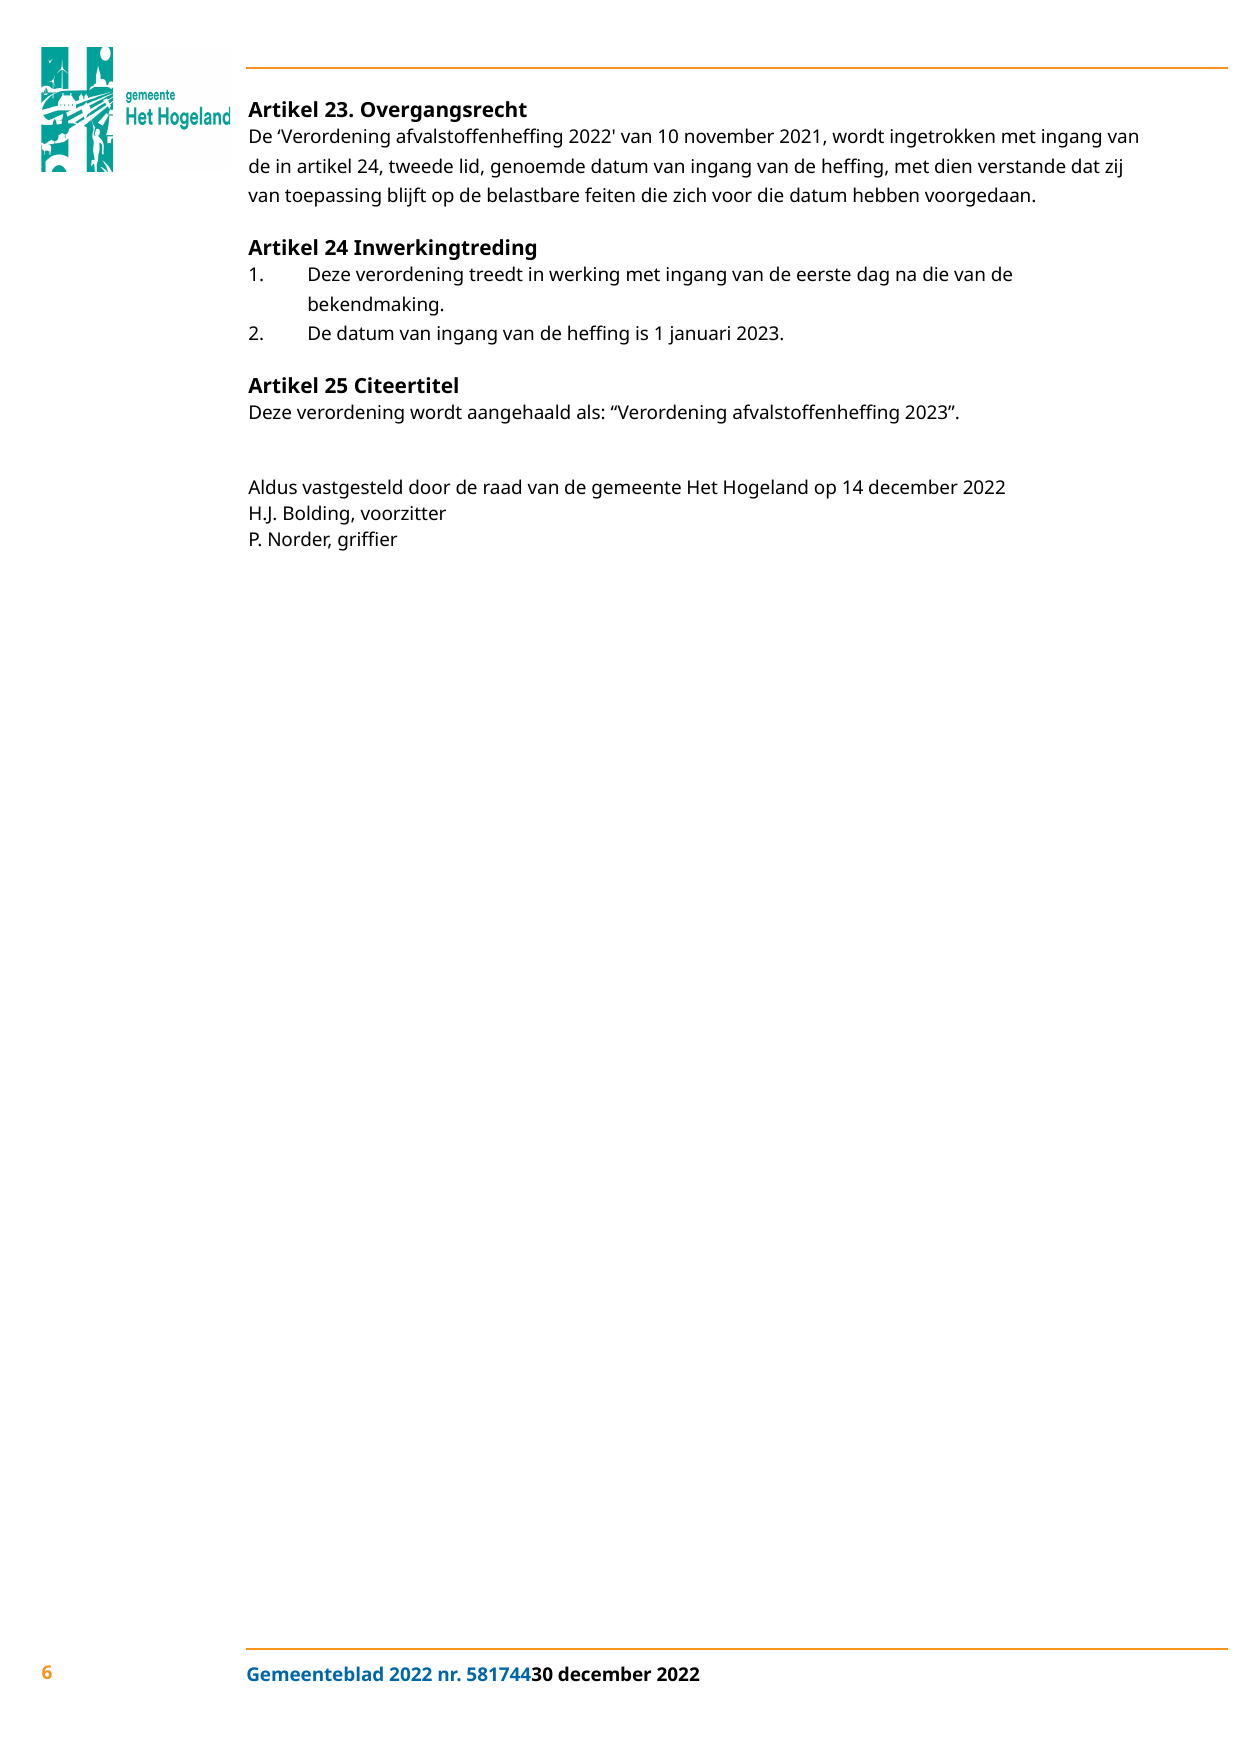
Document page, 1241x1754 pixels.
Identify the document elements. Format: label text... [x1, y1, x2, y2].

text Artikel 24 Inwerkingtreding [248, 233, 1152, 261]
list Deze verordening treedt in werking met ingang van de eerste dag na die van de bekendmaking. [248, 261, 1152, 317]
text Artikel 25 Citeertitel [248, 371, 1152, 399]
text Deze verordening wordt aangehaald als: “Verordening afvalstoffenheffing 2023”. [248, 399, 1152, 425]
text De ‘Verordening afvalstoffenheffing 2022' van 10 november 2021, wordt ingetrokken met ingang van de in artikel 24, tweede lid, genoemde datum van ingang van de heffing, met dien verstande dat zij van toepassing blijft op de belastbare feiten die zich voor die datum hebben voorgedaan. [248, 123, 1152, 208]
picture [41, 47, 231, 172]
text Artikel 23. Overgangsrecht [248, 95, 1152, 123]
text H.J. Bolding, voorzitter [248, 500, 1152, 526]
list De datum van ingang van de heffing is 1 januari 2023. [248, 320, 1152, 346]
text Aldus vastgesteld door de raad van de gemeente Het Hogeland op 14 december 2022 [248, 474, 1152, 500]
text P. Norder, griffier [248, 526, 1152, 552]
